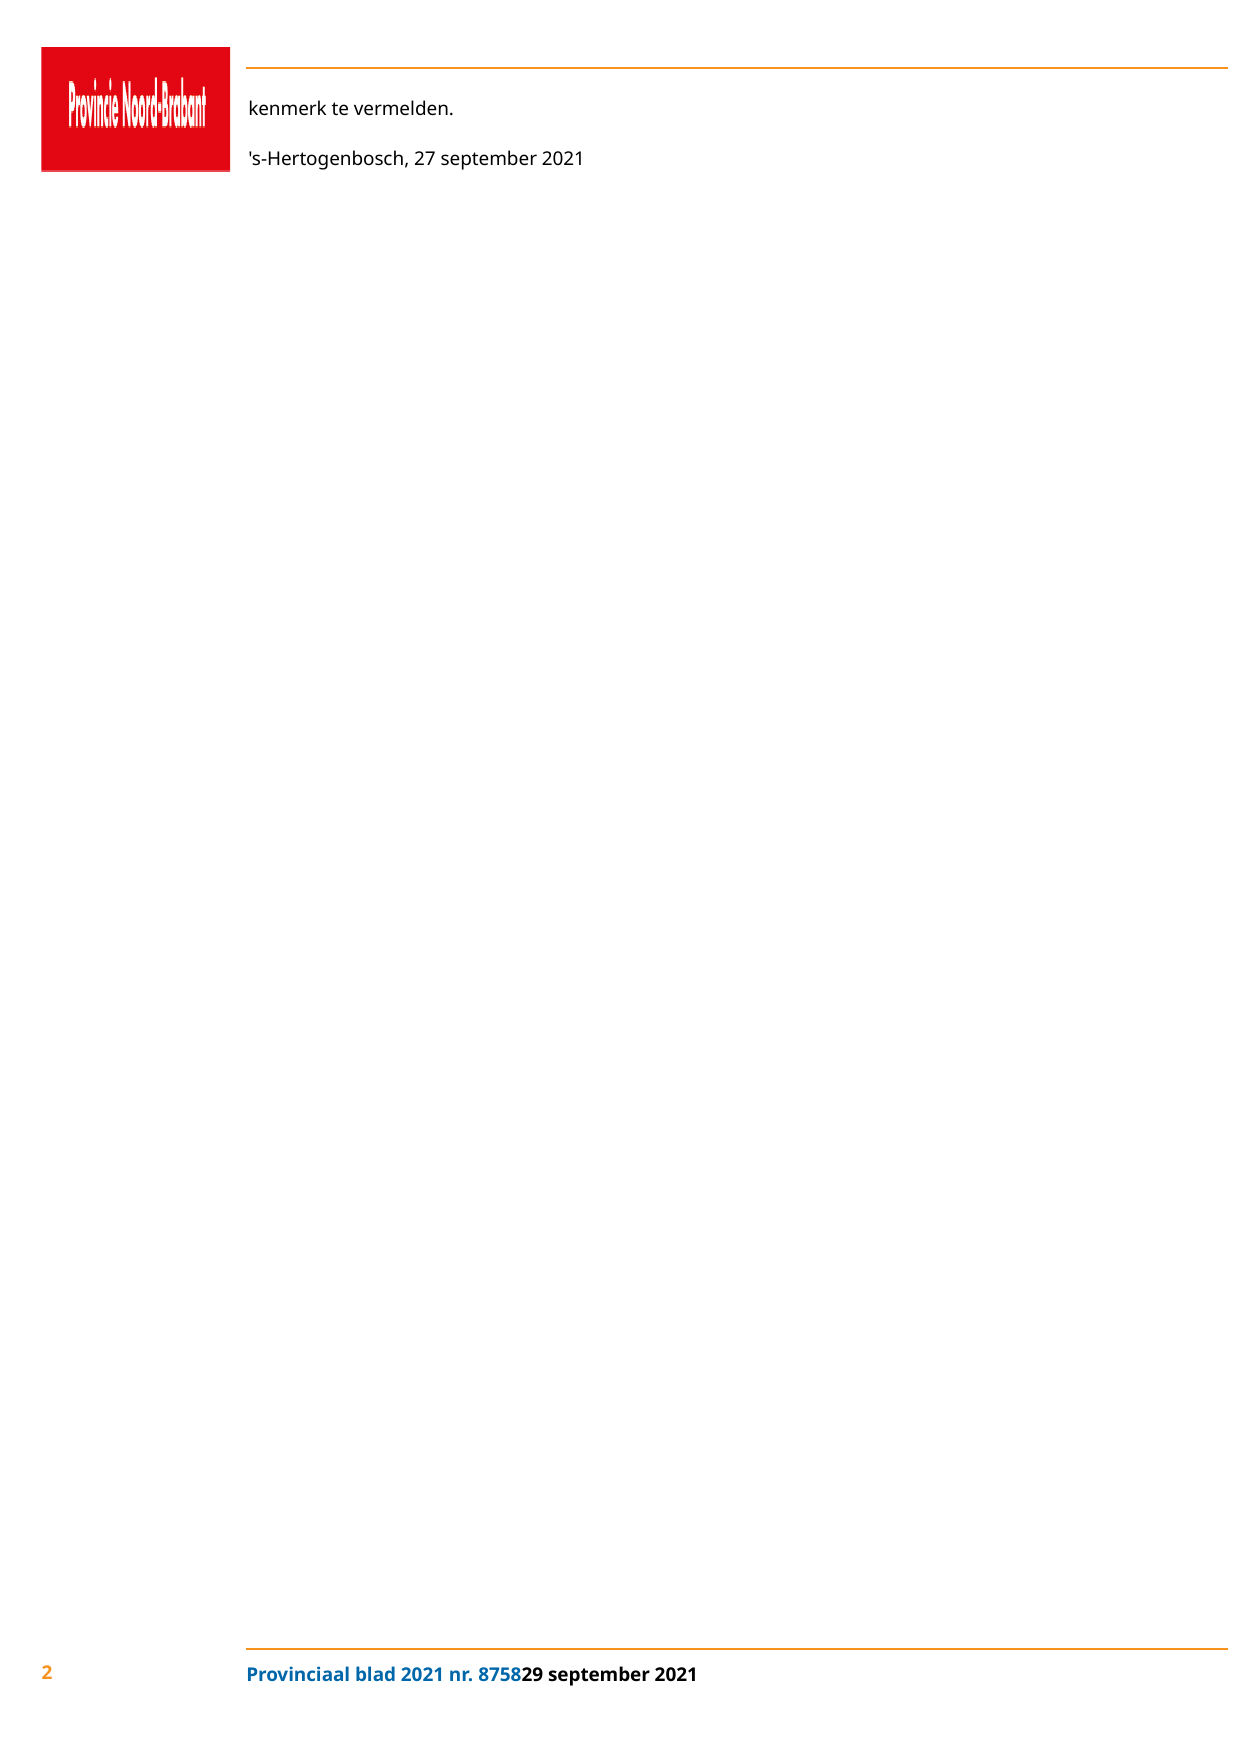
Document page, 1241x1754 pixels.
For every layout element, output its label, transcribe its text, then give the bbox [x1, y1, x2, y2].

text kenmerk te vermelden. [248, 95, 1152, 121]
text 's-Hertogenbosch, 27 september 2021 [248, 145, 1152, 171]
picture [41, 47, 231, 172]
